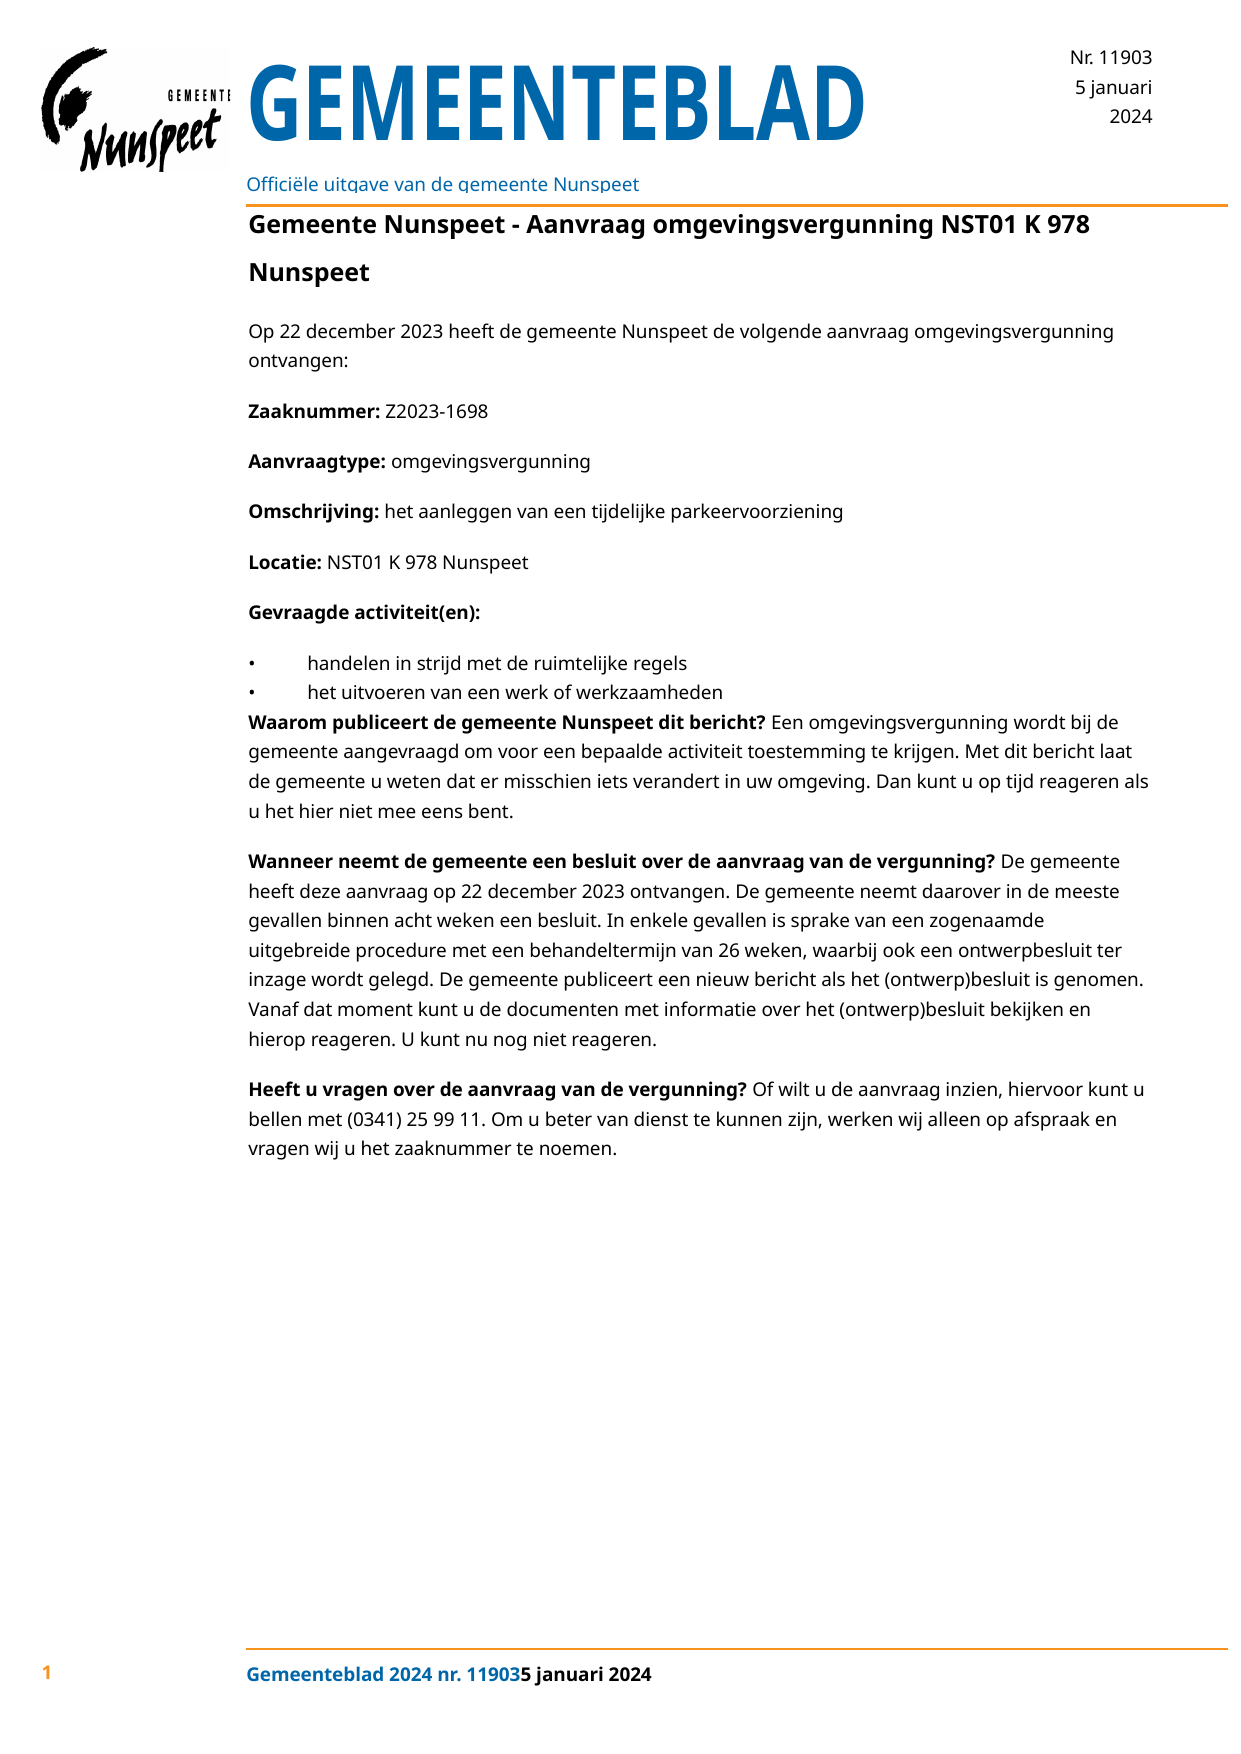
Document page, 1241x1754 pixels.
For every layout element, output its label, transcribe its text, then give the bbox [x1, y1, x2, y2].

text Omschrijving: het aanleggen van een tijdelijke parkeervoorziening [248, 499, 1152, 524]
text Wanneer neemt de gemeente een besluit over de aanvraag van de vergunning? De gemeente heeft deze aanvraag op 22 december 2023 ontvangen. De gemeente neemt daarover in de meeste gevallen binnen acht weken een besluit. In enkele gevallen is sprake van een zogenaamde uitgebreide procedure met een behandeltermijn van 26 weken, waarbij ook een ontwerpbesluit ter inzage wordt gelegd. De gemeente publiceert een nieuw bericht als het (ontwerp)besluit is genomen. Vanaf dat moment kunt u de documenten met informatie over het (ontwerp)besluit bekijken en hierop reageren. U kunt nu nog niet reageren. [248, 848, 1152, 1052]
text Aanvraagtype: omgevingsvergunning [248, 448, 1152, 474]
text Heeft u vragen over de aanvraag van de vergunning? Of wilt u de aanvraag inzien, hiervoor kunt u bellen met (0341) 25 99 11. Om u beter van dienst te kunnen zijn, werken wij alleen op afspraak en vragen wij u het zaaknummer te noemen. [248, 1076, 1152, 1161]
text Op 22 december 2023 heeft de gemeente Nunspeet de volgende aanvraag omgevingsvergunning ontvangen: [248, 318, 1152, 373]
list het uitvoeren van een werk of werkzaamheden [248, 679, 1152, 705]
text Waarom publiceert de gemeente Nunspeet dit bericht? Een omgevingsvergunning wordt bij de gemeente aangevraagd om voor een bepaalde activiteit toestemming te krijgen. Met dit bericht laat de gemeente u weten dat er misschien iets verandert in uw omgeving. Dan kunt u op tijd reageren als u het hier niet mee eens bent. [248, 709, 1152, 824]
picture [41, 47, 231, 172]
list handelen in strijd met de ruimtelijke regels [248, 650, 1152, 676]
text Gevraagde activiteit(en): [248, 599, 1152, 625]
text Gemeente Nunspeet - Aanvraag omgevingsvergunning NST01 K 978 Nunspeet [248, 207, 1152, 288]
text Zaaknummer: Z2023-1698 [248, 398, 1152, 424]
text Locatie: NST01 K 978 Nunspeet [248, 549, 1152, 575]
